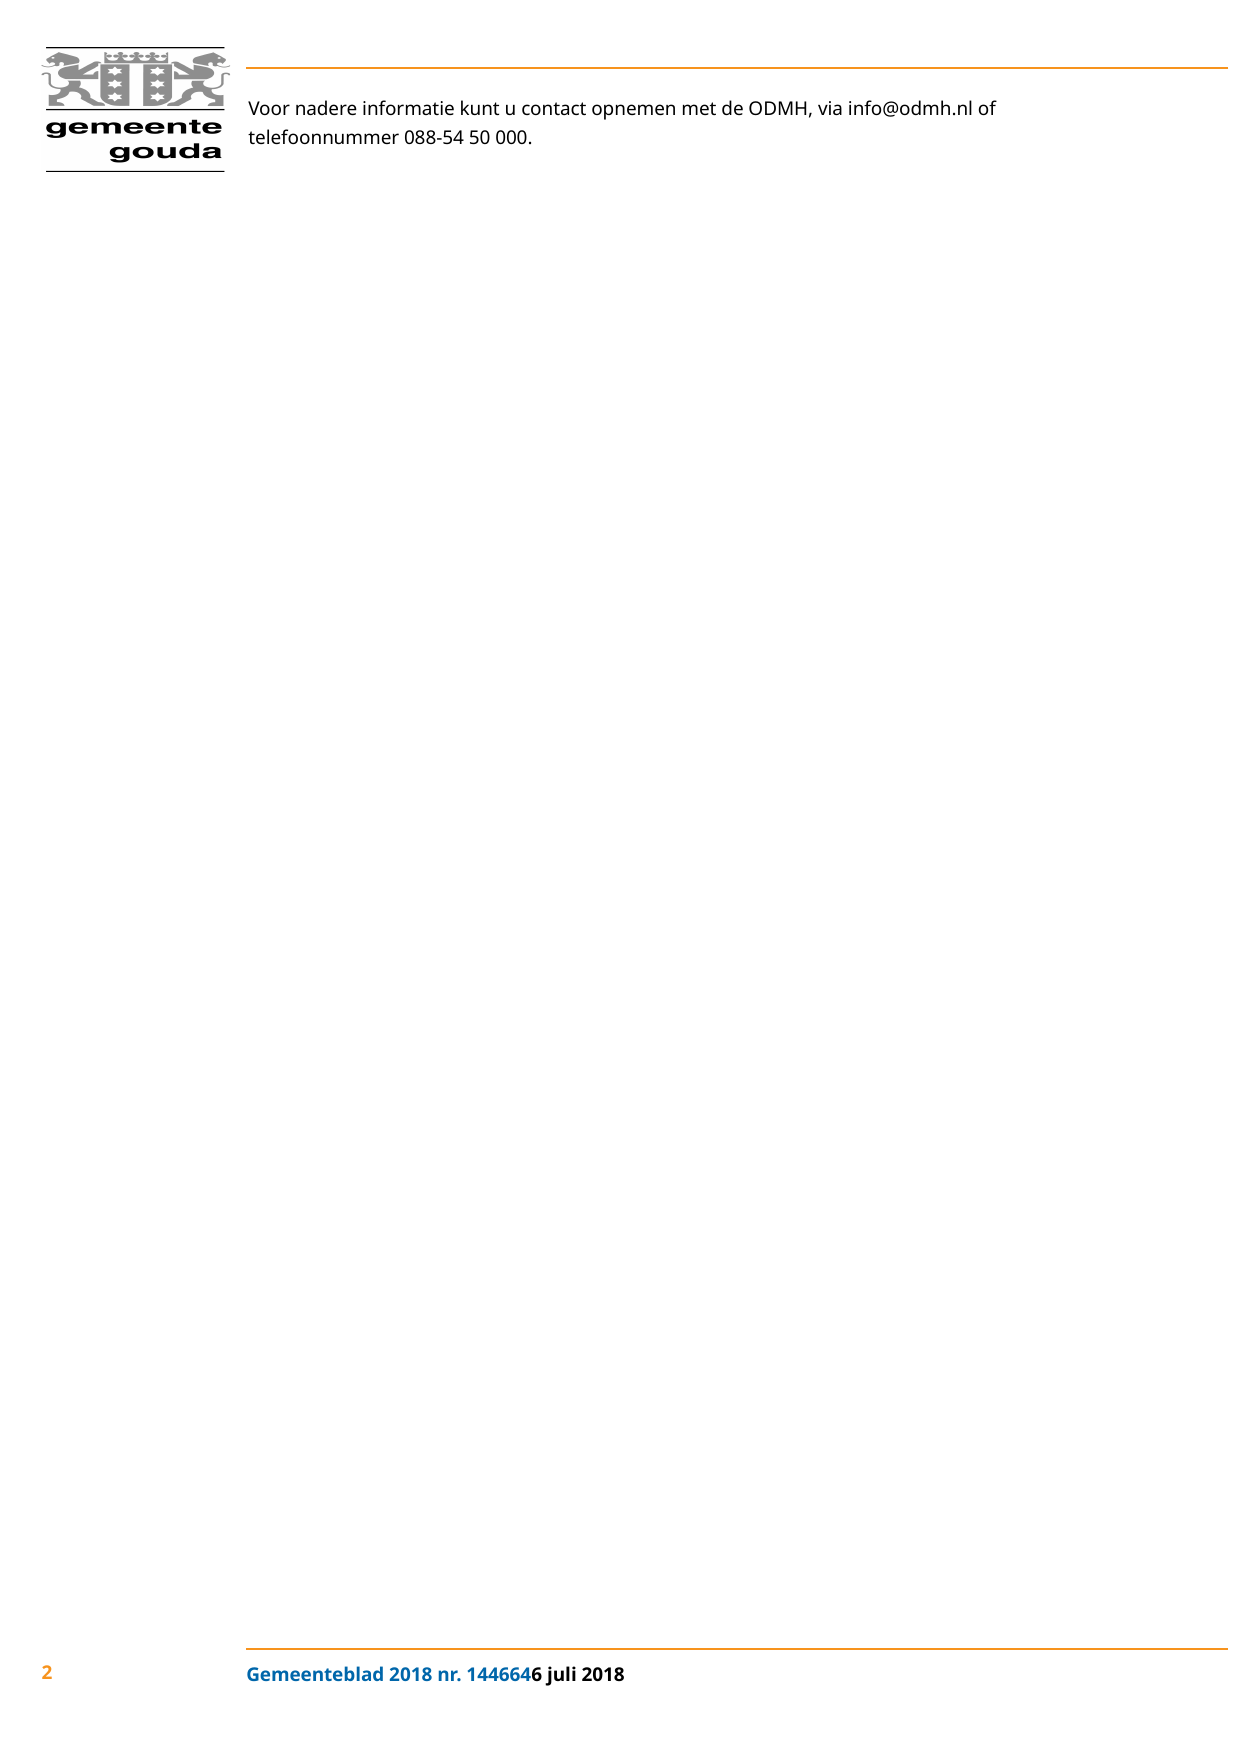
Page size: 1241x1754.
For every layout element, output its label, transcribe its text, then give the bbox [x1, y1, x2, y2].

text Voor nadere informatie kunt u contact opnemen met de ODMH, via info@odmh.nl of telefoonnummer 088-54 50 000. [248, 95, 1152, 150]
picture [41, 47, 231, 172]
